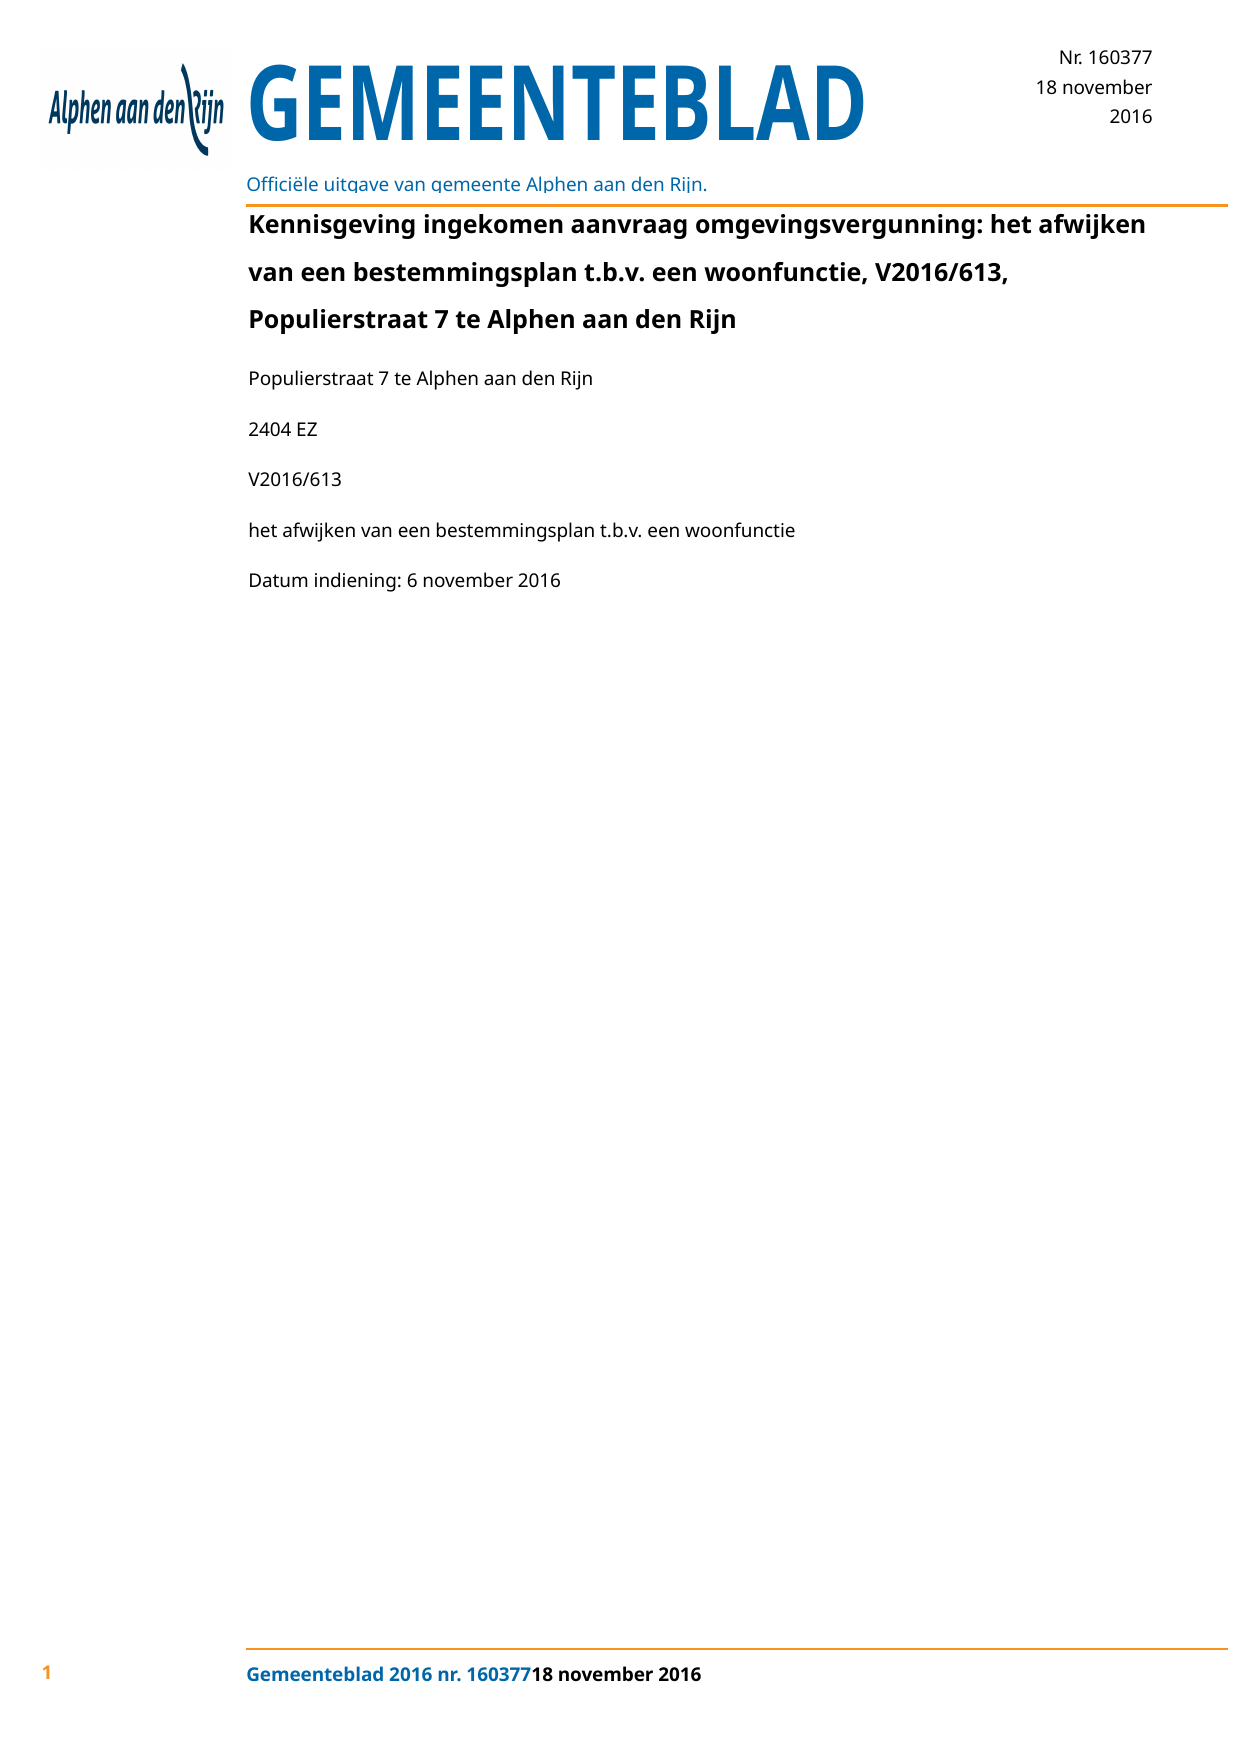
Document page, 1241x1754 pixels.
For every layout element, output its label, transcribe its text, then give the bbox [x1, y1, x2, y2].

text Kennisgeving ingekomen aanvraag omgevingsvergunning: het afwijken van een bestemmingsplan t.b.v. een woonfunctie, V2016/613, Populierstraat 7 te Alphen aan den Rijn [248, 207, 1152, 336]
text het afwijken van een bestemmingsplan t.b.v. een woonfunctie [248, 517, 1152, 542]
picture [41, 47, 231, 172]
text Populierstraat 7 te Alphen aan den Rijn [248, 366, 1152, 391]
text Datum indiening: 6 november 2016 [248, 567, 1152, 593]
text V2016/613 [248, 466, 1152, 492]
text 2404 EZ [248, 416, 1152, 442]
